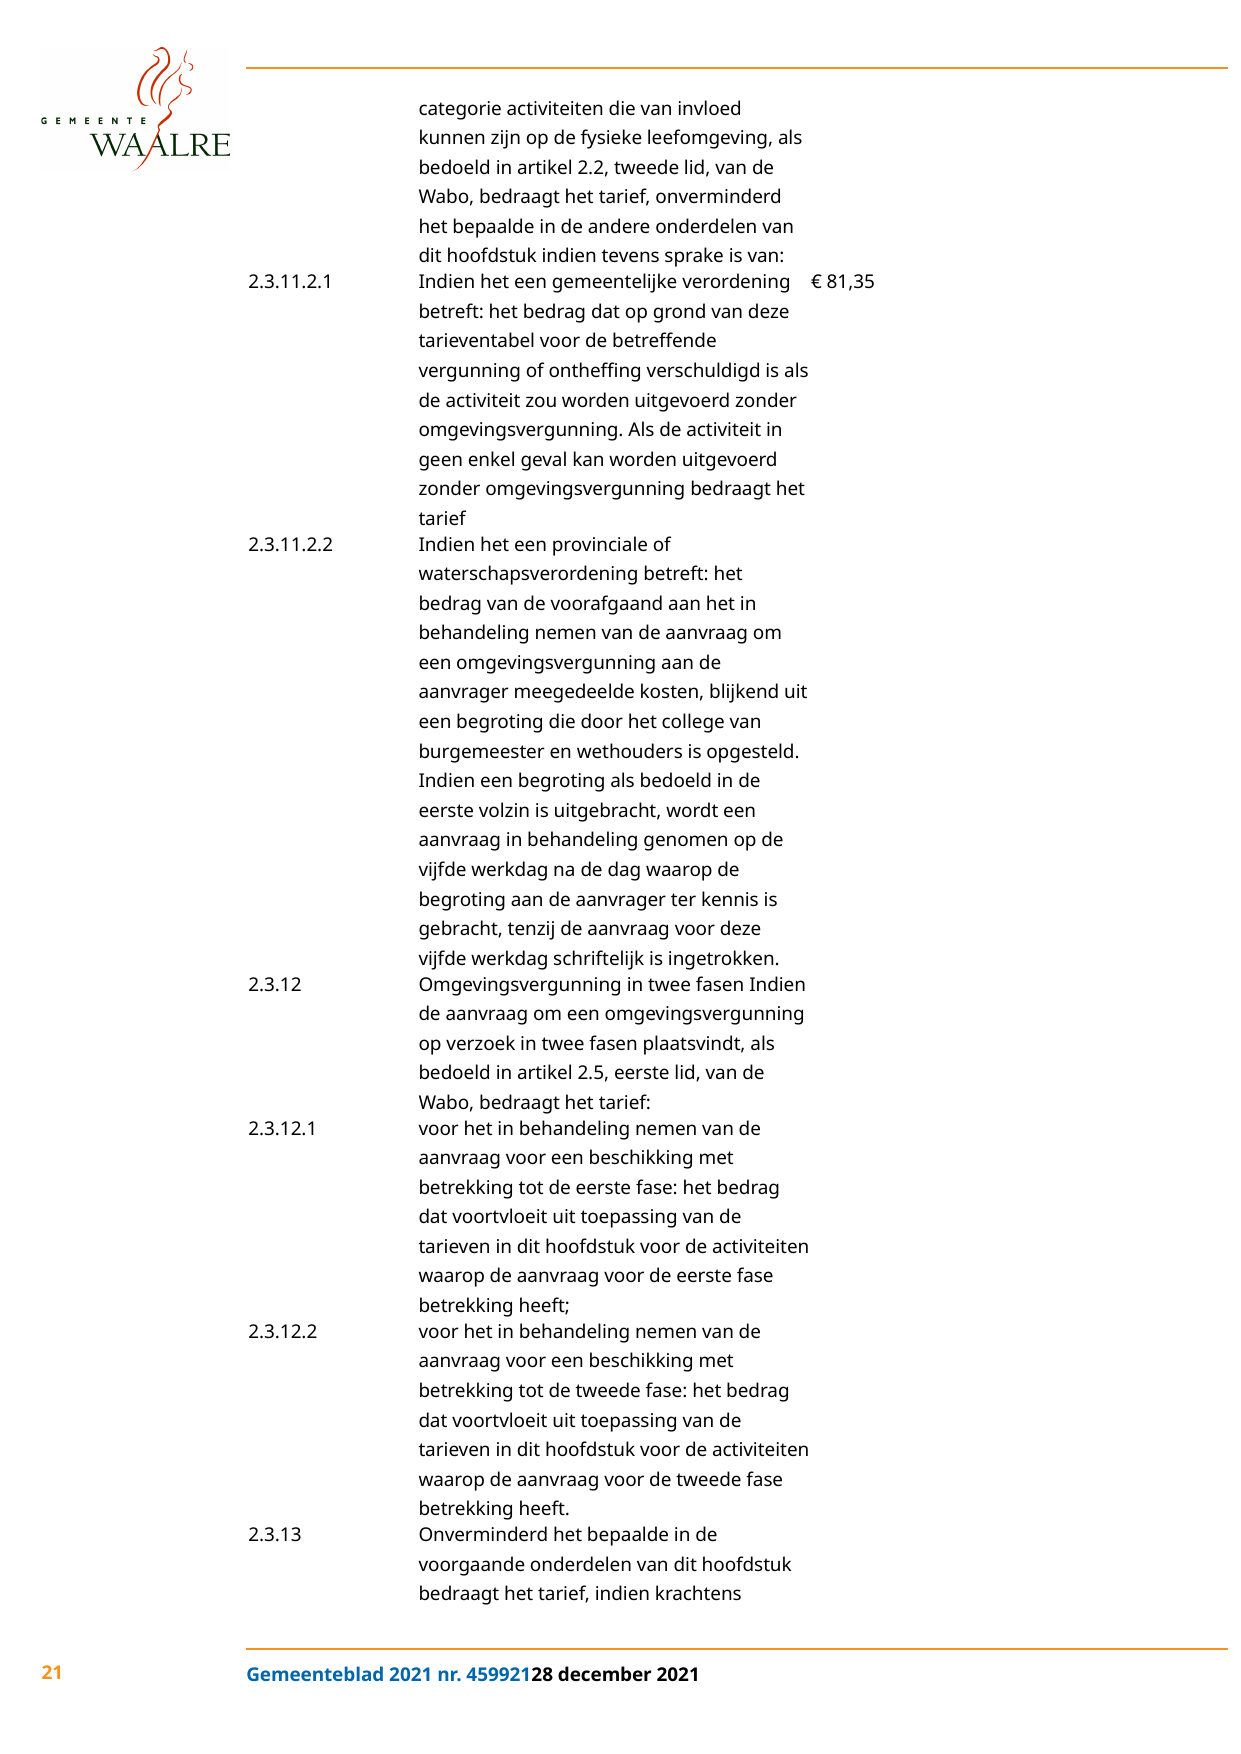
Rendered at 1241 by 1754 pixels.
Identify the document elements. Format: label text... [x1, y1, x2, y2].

table_cell 2.3.11.2.1 [248, 269, 418, 531]
table_cell 2.3.11.2.2 [248, 531, 418, 971]
table_cell [981, 531, 1152, 971]
table_cell Indien het een provinciale of waterschapsverordening betreft: het bedrag van de voorafgaand aan het in behandeling nemen van de aanvraag om een omgevingsvergunning aan de aanvrager meegedeelde kosten, blijkend uit een begroting die door het college van burgemeester en wethouders is opgesteld. Indien een begroting als bedoeld in de eerste volzin is uitgebracht, wordt een aanvraag in behandeling genomen op de vijfde werkdag na de dag waarop de begroting aan de aanvrager ter kennis is gebracht, tenzij de aanvraag voor deze vijfde werkdag schriftelijk is ingetrokken. [418, 531, 811, 971]
table_cell [248, 95, 418, 268]
table_cell 2.3.13 [248, 1521, 418, 1606]
table_cell voor het in behandeling nemen van de aanvraag voor een beschikking met betrekking tot de eerste fase: het bedrag dat voortvloeit uit toepassing van de tarieven in dit hoofdstuk voor de activiteiten waarop de aanvraag voor de eerste fase betrekking heeft; [418, 1115, 811, 1318]
table_cell [811, 95, 981, 268]
table_cell € 81,35 [811, 269, 981, 531]
picture [41, 47, 231, 172]
table_cell [811, 1115, 981, 1318]
table_cell Onverminderd het bepaalde in de voorgaande onderdelen van dit hoofdstuk bedraagt het tarief, indien krachtens [418, 1521, 811, 1606]
table_cell [811, 1318, 981, 1521]
table_cell categorie activiteiten die van invloed kunnen zijn op de fysieke leefomgeving, als bedoeld in artikel 2.2, tweede lid, van de Wabo, bedraagt het tarief, onverminderd het bepaalde in de andere onderdelen van dit hoofdstuk indien tevens sprake is van: [418, 95, 811, 268]
table_cell 2.3.12.1 [248, 1115, 418, 1318]
table_cell 2.3.12.2 [248, 1318, 418, 1521]
table_cell [981, 1318, 1152, 1521]
table_cell [981, 971, 1152, 1115]
table_cell [981, 95, 1152, 268]
table_cell [981, 269, 1152, 531]
table_cell Omgevingsvergunning in twee fasen Indien de aanvraag om een omgevingsvergunning op verzoek in twee fasen plaatsvindt, als bedoeld in artikel 2.5, eerste lid, van de Wabo, bedraagt het tarief: [418, 971, 811, 1115]
table_cell [981, 1521, 1152, 1606]
table_cell 2.3.12 [248, 971, 418, 1115]
table_cell [811, 531, 981, 971]
table_cell Indien het een gemeentelijke verordening betreft: het bedrag dat op grond van deze tarieventabel voor de betreffende vergunning of ontheffing verschuldigd is als de activiteit zou worden uitgevoerd zonder omgevingsvergunning. Als de activiteit in geen enkel geval kan worden uitgevoerd zonder omgevingsvergunning bedraagt het tarief [418, 269, 811, 531]
table_cell [981, 1115, 1152, 1318]
table_cell [811, 1521, 981, 1606]
table_cell [811, 971, 981, 1115]
table_cell voor het in behandeling nemen van de aanvraag voor een beschikking met betrekking tot de tweede fase: het bedrag dat voortvloeit uit toepassing van de tarieven in dit hoofdstuk voor de activiteiten waarop de aanvraag voor de tweede fase betrekking heeft. [418, 1318, 811, 1521]
